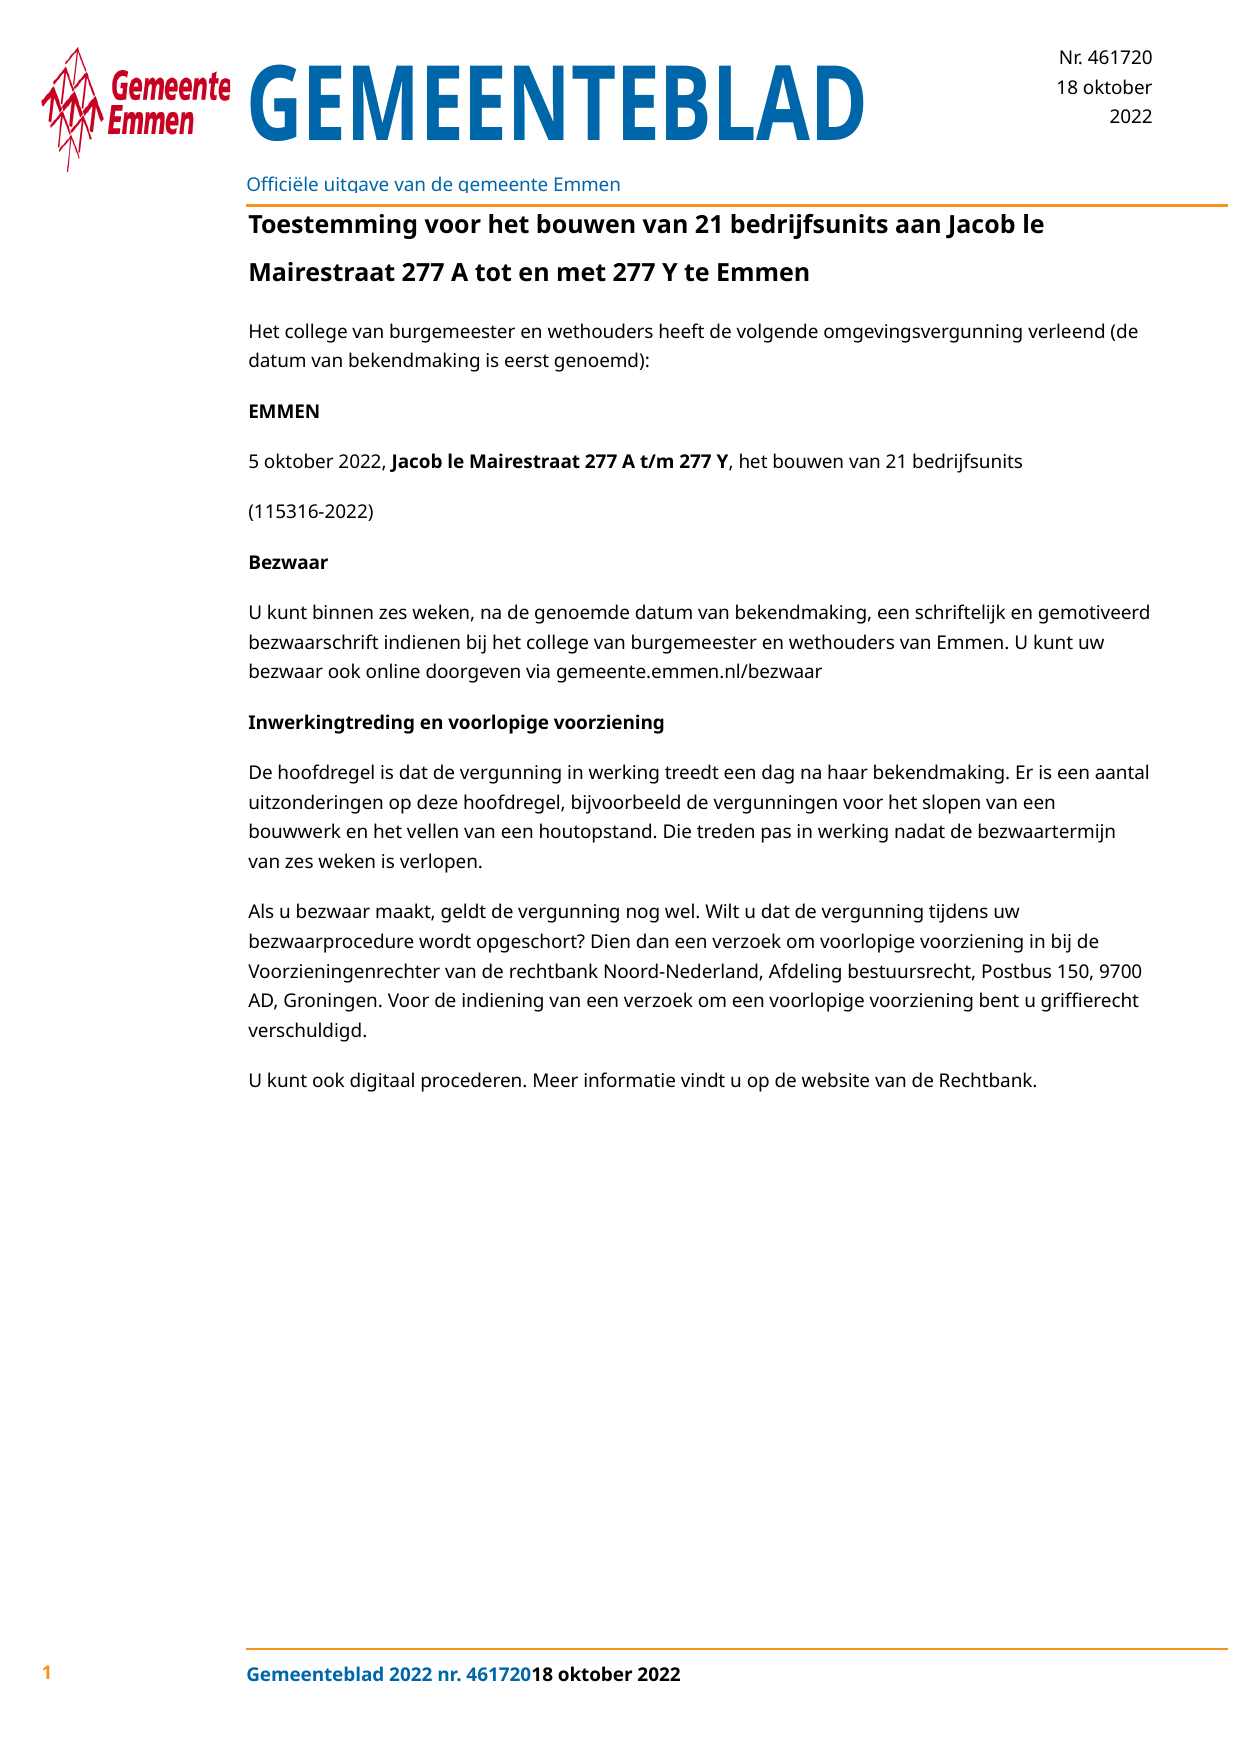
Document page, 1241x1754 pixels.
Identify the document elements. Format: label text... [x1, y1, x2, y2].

text (115316-2022) [248, 499, 1152, 524]
text Het college van burgemeester en wethouders heeft de volgende omgevingsvergunning verleend (de datum van bekendmaking is eerst genoemd): [248, 318, 1152, 373]
text De hoofdregel is dat de vergunning in werking treedt een dag na haar bekendmaking. Er is een aantal uitzonderingen op deze hoofdregel, bijvoorbeeld de vergunningen voor het slopen van een bouwwerk en het vellen van een houtopstand. Die treden pas in werking nadat de bezwaartermijn van zes weken is verlopen. [248, 759, 1152, 874]
text U kunt ook digitaal procederen. Meer informatie vindt u op de website van de Rechtbank. [248, 1067, 1152, 1093]
text Als u bezwaar maakt, geldt de vergunning nog wel. Wilt u dat de vergunning tijdens uw bezwaarprocedure wordt opgeschort? Dien dan een verzoek om voorlopige voorziening in bij de Voorzieningenrechter van de rechtbank Noord-Nederland, Afdeling bestuursrecht, Postbus 150, 9700 AD, Groningen. Voor de indiening van een verzoek om een voorlopige voorziening bent u griffierecht verschuldigd. [248, 899, 1152, 1043]
text EMMEN [248, 398, 1152, 424]
text 5 oktober 2022, Jacob le Mairestraat 277 A t/m 277 Y, het bouwen van 21 bedrijfsunits [248, 448, 1152, 474]
text Toestemming voor het bouwen van 21 bedrijfsunits aan Jacob le Mairestraat 277 A tot en met 277 Y te Emmen [248, 207, 1152, 288]
text U kunt binnen zes weken, na de genoemde datum van bekendmaking, een schriftelijk en gemotiveerd bezwaarschrift indienen bij het college van burgemeester en wethouders van Emmen. U kunt uw bezwaar ook online doorgeven via gemeente.emmen.nl/bezwaar [248, 599, 1152, 684]
text Bezwaar [248, 549, 1152, 575]
picture [41, 47, 231, 172]
text Inwerkingtreding en voorlopige voorziening [248, 709, 1152, 735]
